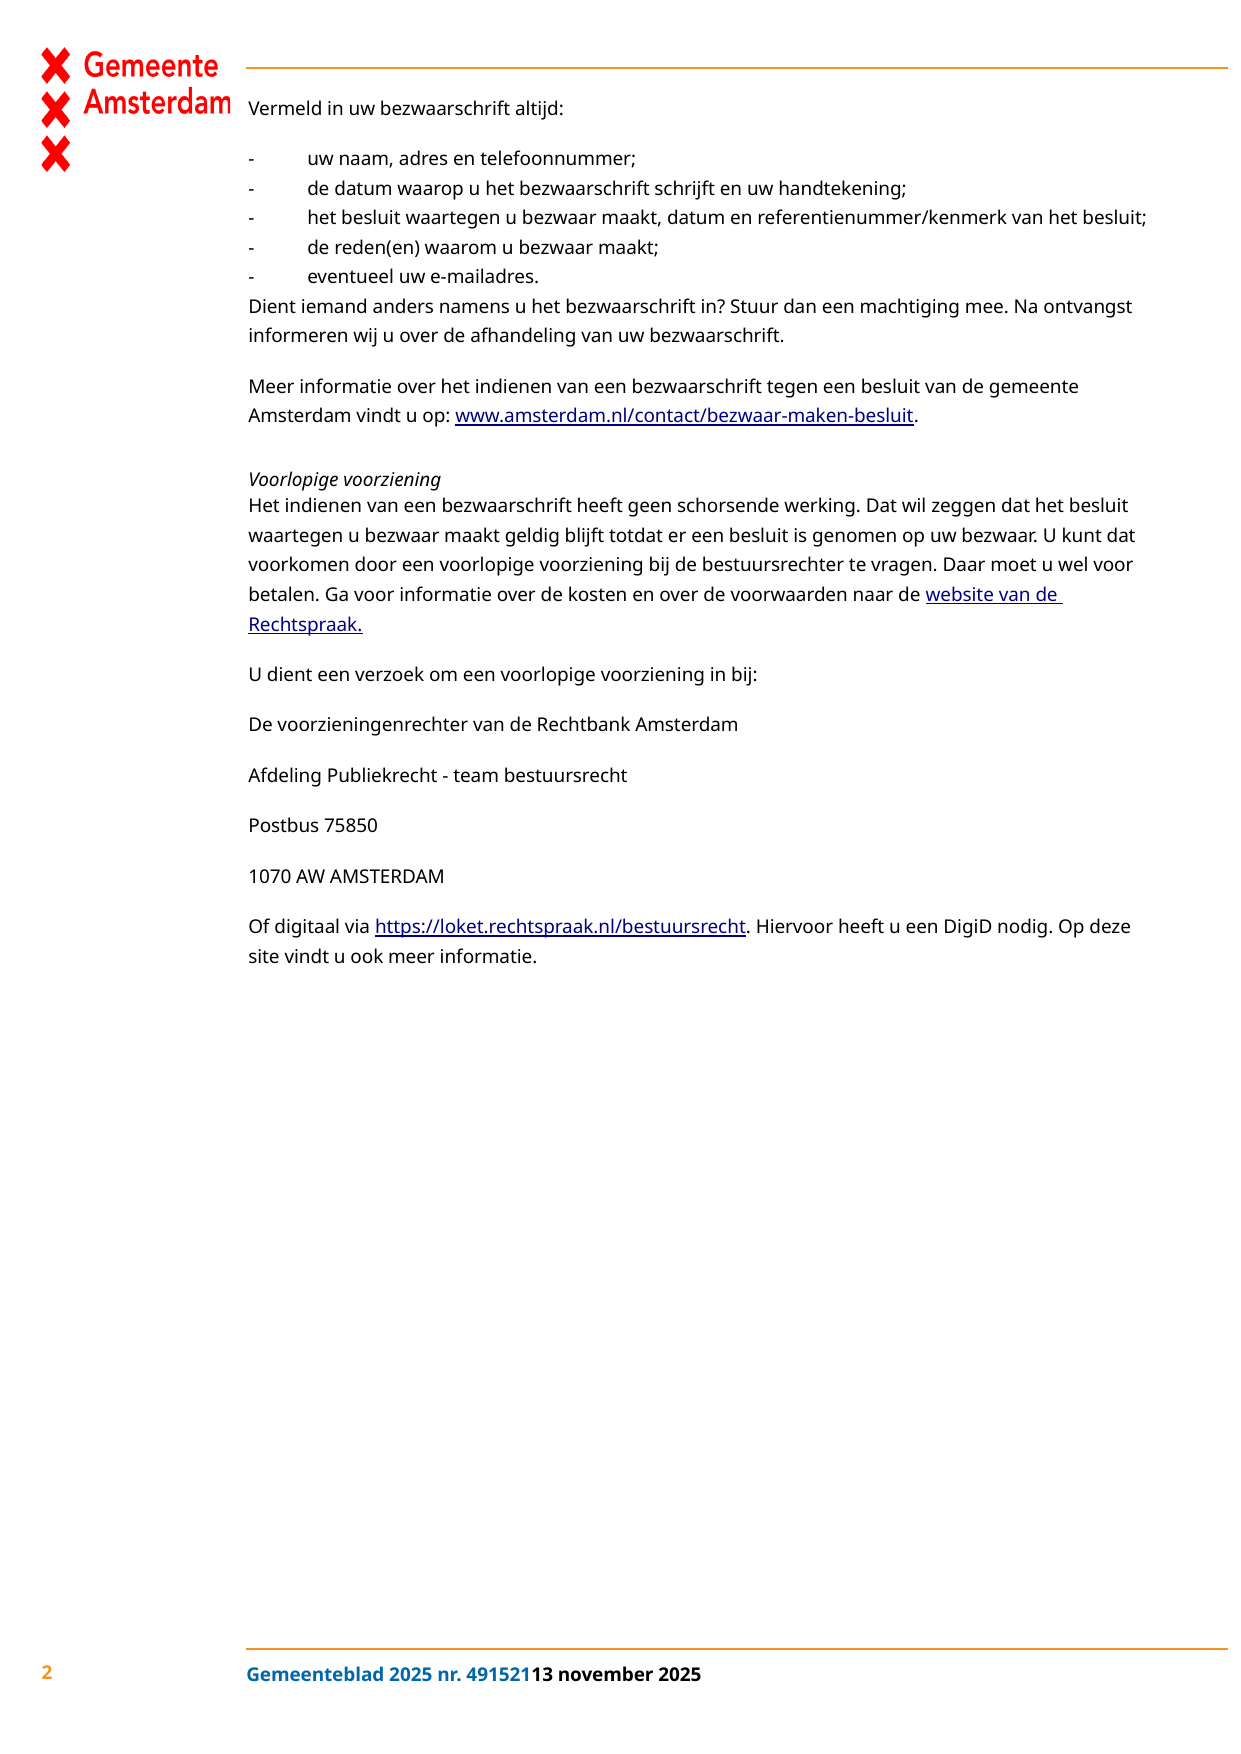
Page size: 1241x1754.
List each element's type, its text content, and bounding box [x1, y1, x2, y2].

text De voorzieningenrechter van de Rechtbank Amsterdam [248, 712, 1152, 737]
text Dient iemand anders namens u het bezwaarschrift in? Stuur dan een machtiging mee. Na ontvangst informeren wij u over de afhandeling van uw bezwaarschrift. [248, 293, 1152, 348]
text Voorlopige voorziening [248, 467, 1152, 492]
text Meer informatie over het indienen van een bezwaarschrift tegen een besluit van de gemeente Amsterdam vindt u op: www.amsterdam.nl/contact/bezwaar-maken-besluit. [248, 373, 1152, 428]
text U dient een verzoek om een voorlopige voorziening in bij: [248, 661, 1152, 687]
text Het indienen van een bezwaarschrift heeft geen schorsende werking. Dat wil zeggen dat het besluit waartegen u bezwaar maakt geldig blijft totdat er een besluit is genomen op uw bezwaar. U kunt dat voorkomen door een voorlopige voorziening bij de bestuursrechter te vragen. Daar moet u wel voor betalen. Ga voor informatie over de kosten en over de voorwaarden naar de website van de Rechtspraak. [248, 492, 1152, 636]
picture [41, 47, 231, 172]
text Afdeling Publiekrecht - team bestuursrecht [248, 762, 1152, 788]
list de reden(en) waarom u bezwaar maakt; [248, 234, 1152, 260]
text Of digitaal via https://loket.rechtspraak.nl/bestuursrecht. Hiervoor heeft u een DigiD nodig. Op deze site vindt u ook meer informatie. [248, 913, 1152, 968]
text 1070 AW AMSTERDAM [248, 863, 1152, 888]
text Vermeld in uw bezwaarschrift altijd: [248, 95, 1152, 121]
list uw naam, adres en telefoonnummer; [248, 145, 1152, 171]
list eventueel uw e-mailadres. [248, 263, 1152, 289]
list de datum waarop u het bezwaarschrift schrijft en uw handtekening; [248, 175, 1152, 201]
text Postbus 75850 [248, 812, 1152, 838]
list het besluit waartegen u bezwaar maakt, datum en referentienummer/kenmerk van het besluit; [248, 204, 1152, 230]
